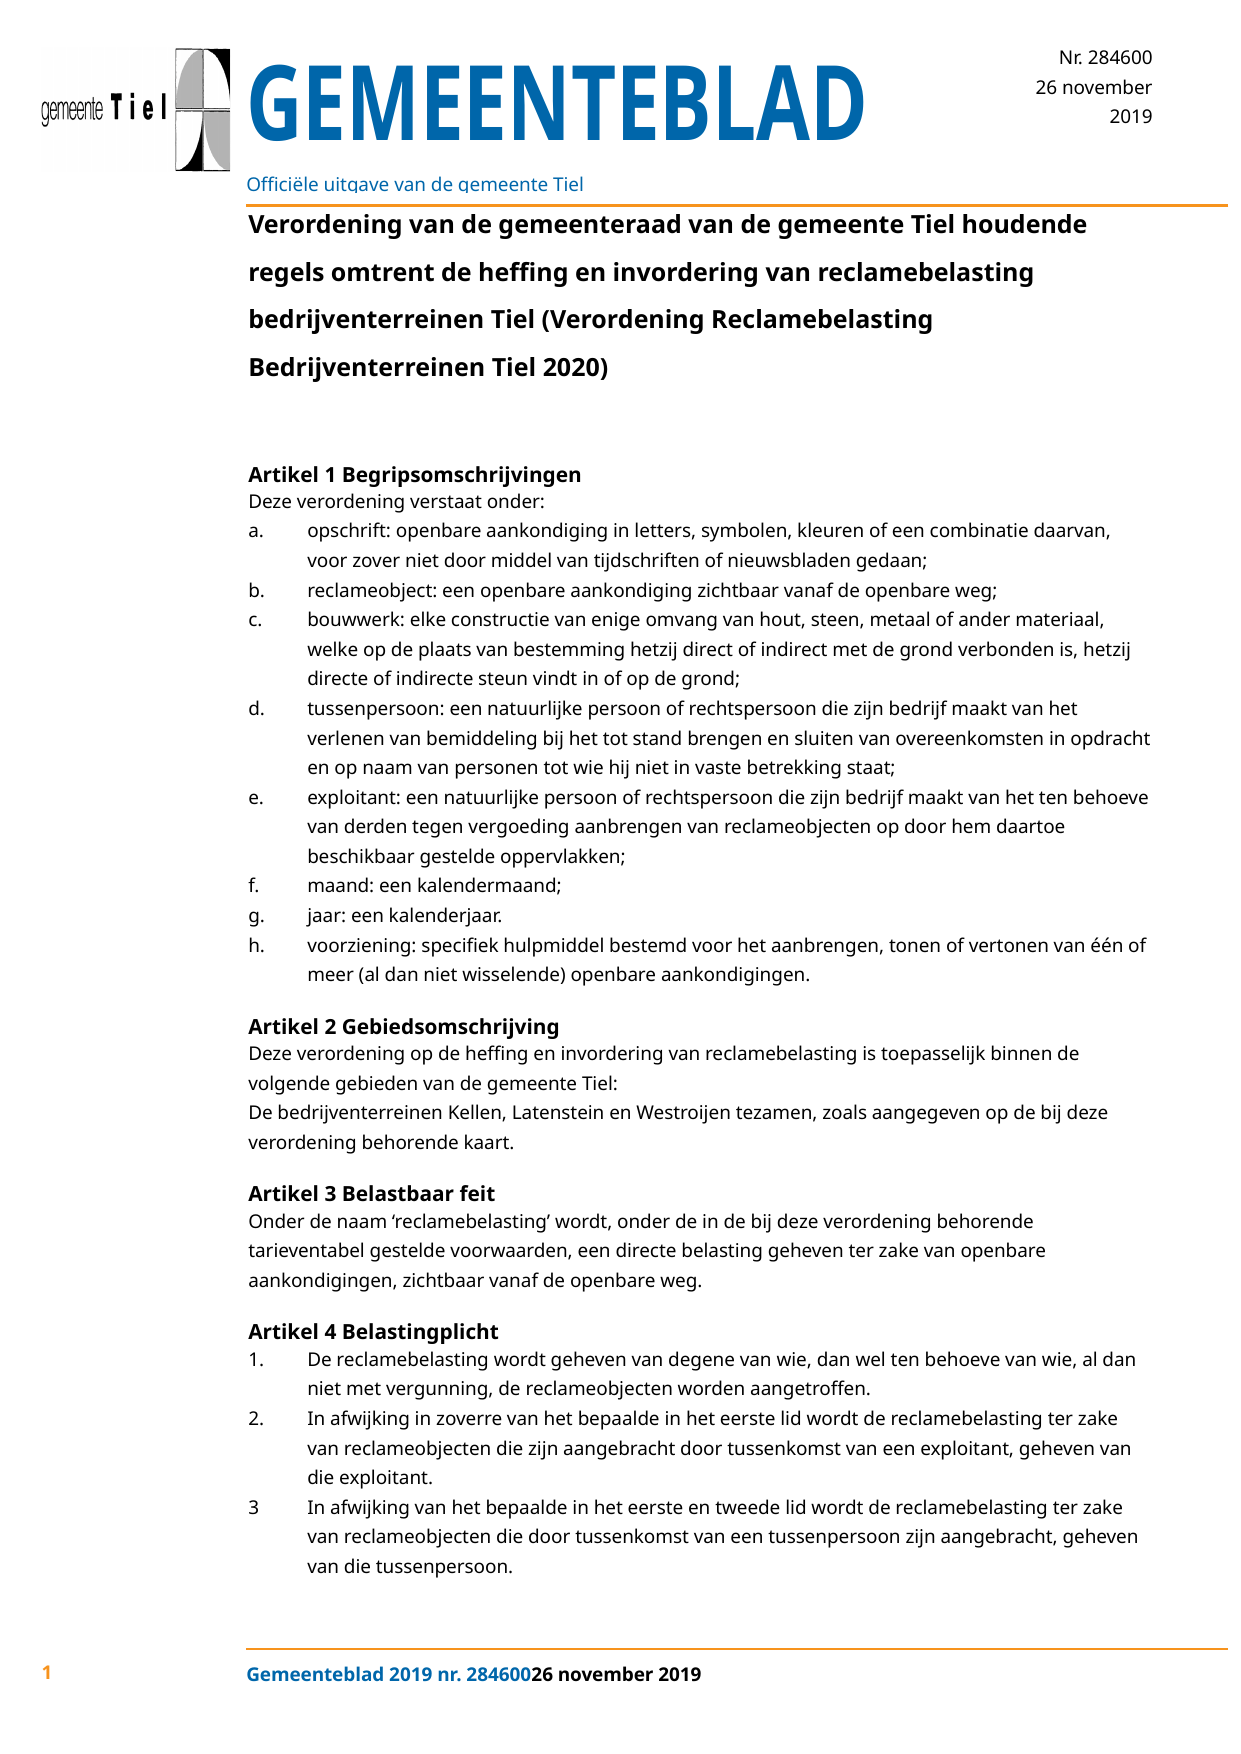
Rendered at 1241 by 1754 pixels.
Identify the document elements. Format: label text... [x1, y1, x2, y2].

text Artikel 1 Begripsomschrijvingen [248, 460, 1152, 488]
text Deze verordening verstaat onder: [248, 488, 1152, 514]
list jaar: een kalenderjaar. [248, 902, 1152, 928]
list bouwwerk: elke constructie van enige omvang van hout, steen, metaal of ander materiaal, welke op de plaats van bestemming hetzij direct of indirect met de grond verbonden is, hetzij directe of indirecte steun vindt in of op de grond; [248, 606, 1152, 691]
list reclameobject: een openbare aankondiging zichtbaar vanaf de openbare weg; [248, 577, 1152, 603]
text Artikel 2 Gebiedsomschrijving [248, 1012, 1152, 1040]
text Verordening van de gemeenteraad van de gemeente Tiel houdende regels omtrent de heffing en invordering van reclamebelasting bedrijventerreinen Tiel (Verordening Reclamebelasting Bedrijventerreinen Tiel 2020) [248, 207, 1152, 384]
list maand: een kalendermaand; [248, 873, 1152, 898]
list voorziening: specifiek hulpmiddel bestemd voor het aanbrengen, tonen of vertonen van één of meer (al dan niet wisselende) openbare aankondigingen. [248, 932, 1152, 987]
list opschrift: openbare aankondiging in letters, symbolen, kleuren of een combinatie daarvan, voor zover niet door middel van tijdschriften of nieuwsbladen gedaan; [248, 518, 1152, 573]
text Onder de naam ‘reclamebelasting’ wordt, onder de in de bij deze verordening behorende tarieventabel gestelde voorwaarden, een directe belasting geheven ter zake van openbare aankondigingen, zichtbaar vanaf de openbare weg. [248, 1208, 1152, 1293]
text Deze verordening op de heffing en invordering van reclamebelasting is toepasselijk binnen de volgende gebieden van de gemeente Tiel: [248, 1040, 1152, 1096]
picture [41, 47, 231, 172]
text Artikel 3 Belastbaar feit [248, 1179, 1152, 1208]
list tussenpersoon: een natuurlijke persoon of rechtspersoon die zijn bedrijf maakt van het verlenen van bemiddeling bij het tot stand brengen en sluiten van overeenkomsten in opdracht en op naam van personen tot wie hij niet in vaste betrekking staat; [248, 695, 1152, 780]
list In afwijking in zoverre van het bepaalde in het eerste lid wordt de reclamebelasting ter zake van reclameobjecten die zijn aangebracht door tussenkomst van een exploitant, geheven van die exploitant. [248, 1405, 1152, 1490]
list exploitant: een natuurlijke persoon of rechtspersoon die zijn bedrijf maakt van het ten behoeve van derden tegen vergoeding aanbrengen van reclameobjecten op door hem daartoe beschikbaar gestelde oppervlakken; [248, 784, 1152, 869]
list De reclamebelasting wordt geheven van degene van wie, dan wel ten behoeve van wie, al dan niet met vergunning, de reclameobjecten worden aangetroffen. [248, 1346, 1152, 1401]
list In afwijking van het bepaalde in het eerste en tweede lid wordt de reclamebelasting ter zake van reclameobjecten die door tussenkomst van een tussenpersoon zijn aangebracht, geheven van die tussenpersoon. [248, 1494, 1152, 1579]
text Artikel 4 Belastingplicht [248, 1317, 1152, 1346]
text De bedrijventerreinen Kellen, Latenstein en Westroijen tezamen, zoals aangegeven op de bij deze verordening behorende kaart. [248, 1099, 1152, 1155]
